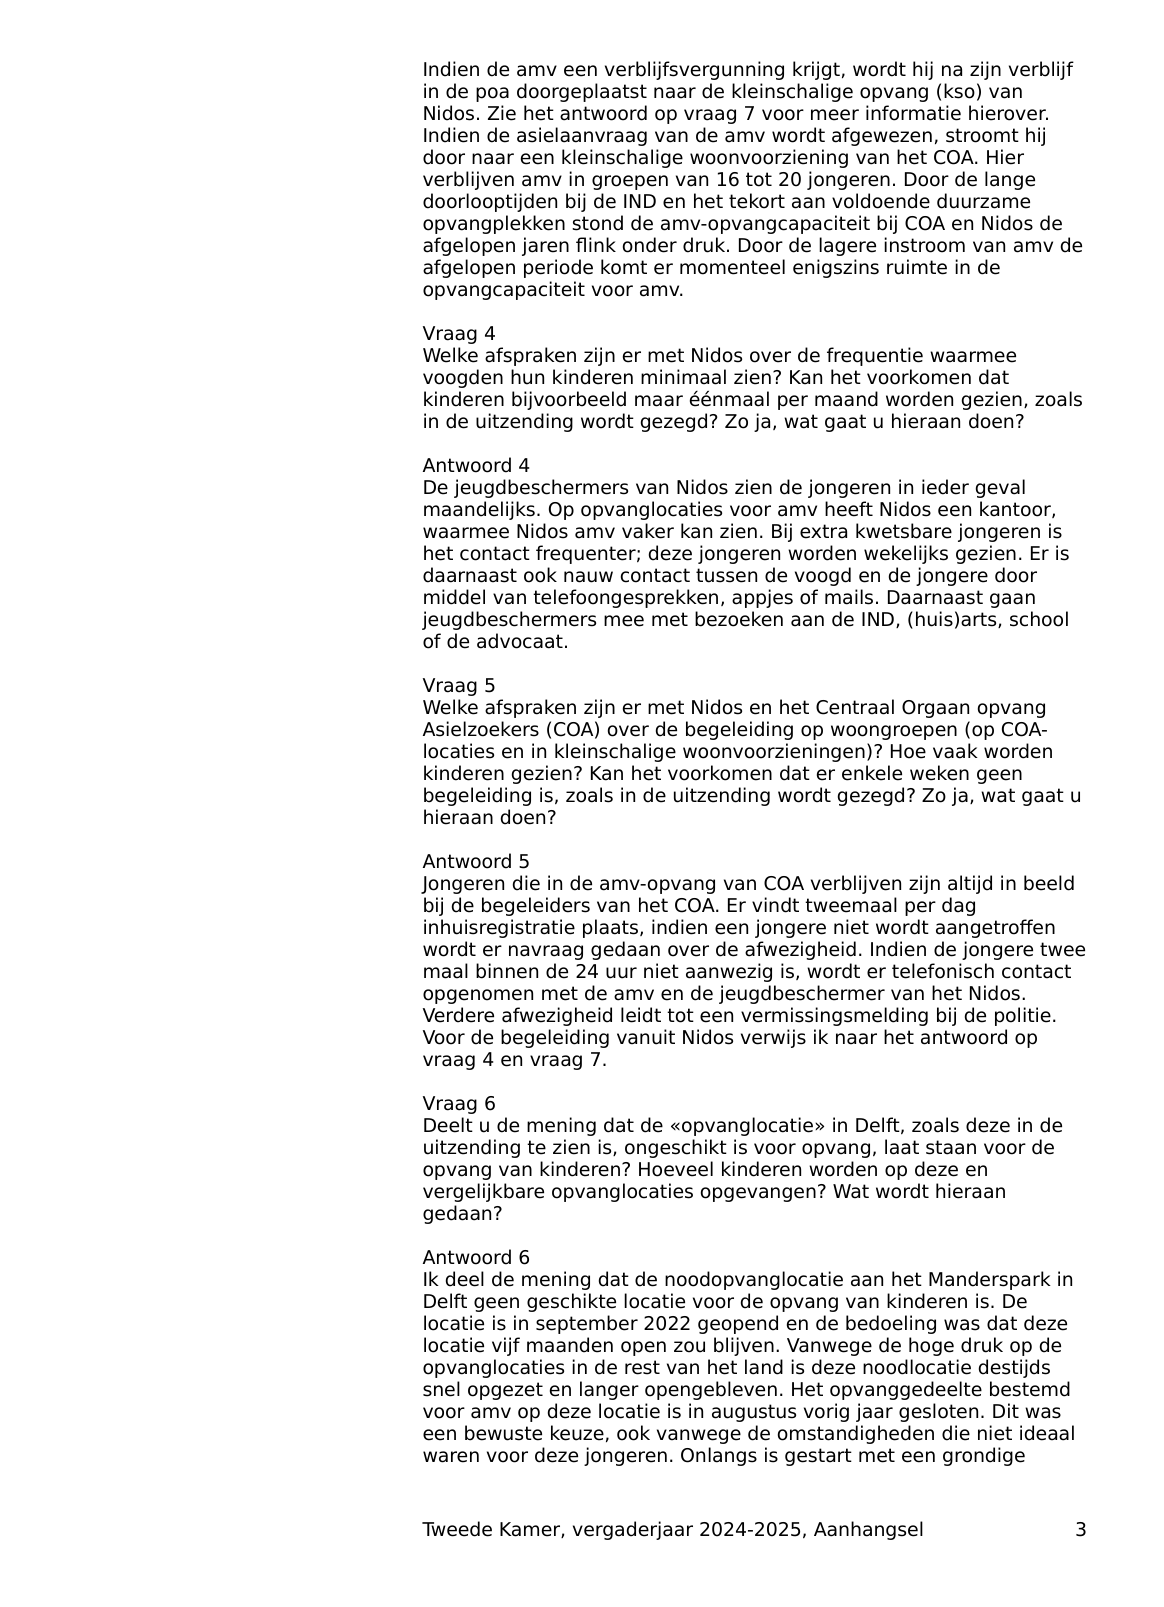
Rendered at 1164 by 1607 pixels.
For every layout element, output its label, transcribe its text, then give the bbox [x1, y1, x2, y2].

text Deelt u de mening dat de «opvanglocatie» in Delft, zoals deze in de uitzending te zien is, ongeschikt is voor opvang, laat staan voor de opvang van kinderen? Hoeveel kinderen worden op deze en vergelijkbare opvanglocaties opgevangen? Wat wordt hieraan gedaan? [422, 1115, 1087, 1225]
text Vraag 6 [422, 1093, 1087, 1115]
text Antwoord 4 [422, 455, 1087, 477]
text De jeugdbeschermers van Nidos zien de jongeren in ieder geval maandelijks. Op opvanglocaties voor amv heeft Nidos een kantoor, waarmee Nidos amv vaker kan zien. Bij extra kwetsbare jongeren is het contact frequenter; deze jongeren worden wekelijks gezien. Er is daarnaast ook nauw contact tussen de voogd en de jongere door middel van telefoongesprekken, appjes of mails. Daarnaast gaan jeugdbeschermers mee met bezoeken aan de IND, (huis)arts, school of de advocaat. [422, 477, 1087, 653]
text Antwoord 6 [422, 1247, 1087, 1269]
text Vraag 5 [422, 675, 1087, 697]
text Antwoord 5 [422, 851, 1087, 873]
text Welke afspraken zijn er met Nidos en het Centraal Orgaan opvang Asielzoekers (COA) over de begeleiding op woongroepen (op COA-locaties en in kleinschalige woonvoorzieningen)? Hoe vaak worden kinderen gezien? Kan het voorkomen dat er enkele weken geen begeleiding is, zoals in de uitzending wordt gezegd? Zo ja, wat gaat u hieraan doen? [422, 697, 1087, 829]
text Welke afspraken zijn er met Nidos over de frequentie waarmee voogden hun kinderen minimaal zien? Kan het voorkomen dat kinderen bijvoorbeeld maar éénmaal per maand worden gezien, zoals in de uitzending wordt gezegd? Zo ja, wat gaat u hieraan doen? [422, 345, 1087, 433]
text Indien de amv een verblijfsvergunning krijgt, wordt hij na zijn verblijf in de poa doorgeplaatst naar de kleinschalige opvang (kso) van Nidos. Zie het antwoord op vraag 7 voor meer informatie hierover. Indien de asielaanvraag van de amv wordt afgewezen, stroomt hij door naar een kleinschalige woonvoorziening van het COA. Hier verblijven amv in groepen van 16 tot 20 jongeren. Door de lange doorlooptijden bij de IND en het tekort aan voldoende duurzame opvangplekken stond de amv-opvangcapaciteit bij COA en Nidos de afgelopen jaren flink onder druk. Door de lagere instroom van amv de afgelopen periode komt er momenteel enigszins ruimte in de opvangcapaciteit voor amv. [422, 59, 1087, 301]
text Vraag 4 [422, 323, 1087, 345]
text Ik deel de mening dat de noodopvanglocatie aan het Manderspark in Delft geen geschikte locatie voor de opvang van kinderen is. De locatie is in september 2022 geopend en de bedoeling was dat deze locatie vijf maanden open zou blijven. Vanwege de hoge druk op de opvanglocaties in de rest van het land is deze noodlocatie destijds snel opgezet en langer opengebleven. Het opvanggedeelte bestemd voor amv op deze locatie is in augustus vorig jaar gesloten. Dit was een bewuste keuze, ook vanwege de omstandigheden die niet ideaal waren voor deze jongeren. Onlangs is gestart met een grondige [422, 1269, 1087, 1467]
text Jongeren die in de amv-opvang van COA verblijven zijn altijd in beeld bij de begeleiders van het COA. Er vindt tweemaal per dag inhuisregistratie plaats, indien een jongere niet wordt aangetroffen wordt er navraag gedaan over de afwezigheid. Indien de jongere twee maal binnen de 24 uur niet aanwezig is, wordt er telefonisch contact opgenomen met de amv en de jeugdbeschermer van het Nidos. Verdere afwezigheid leidt tot een vermissingsmelding bij de politie. [422, 873, 1087, 1027]
text Voor de begeleiding vanuit Nidos verwijs ik naar het antwoord op vraag 4 en vraag 7. [422, 1027, 1087, 1071]
